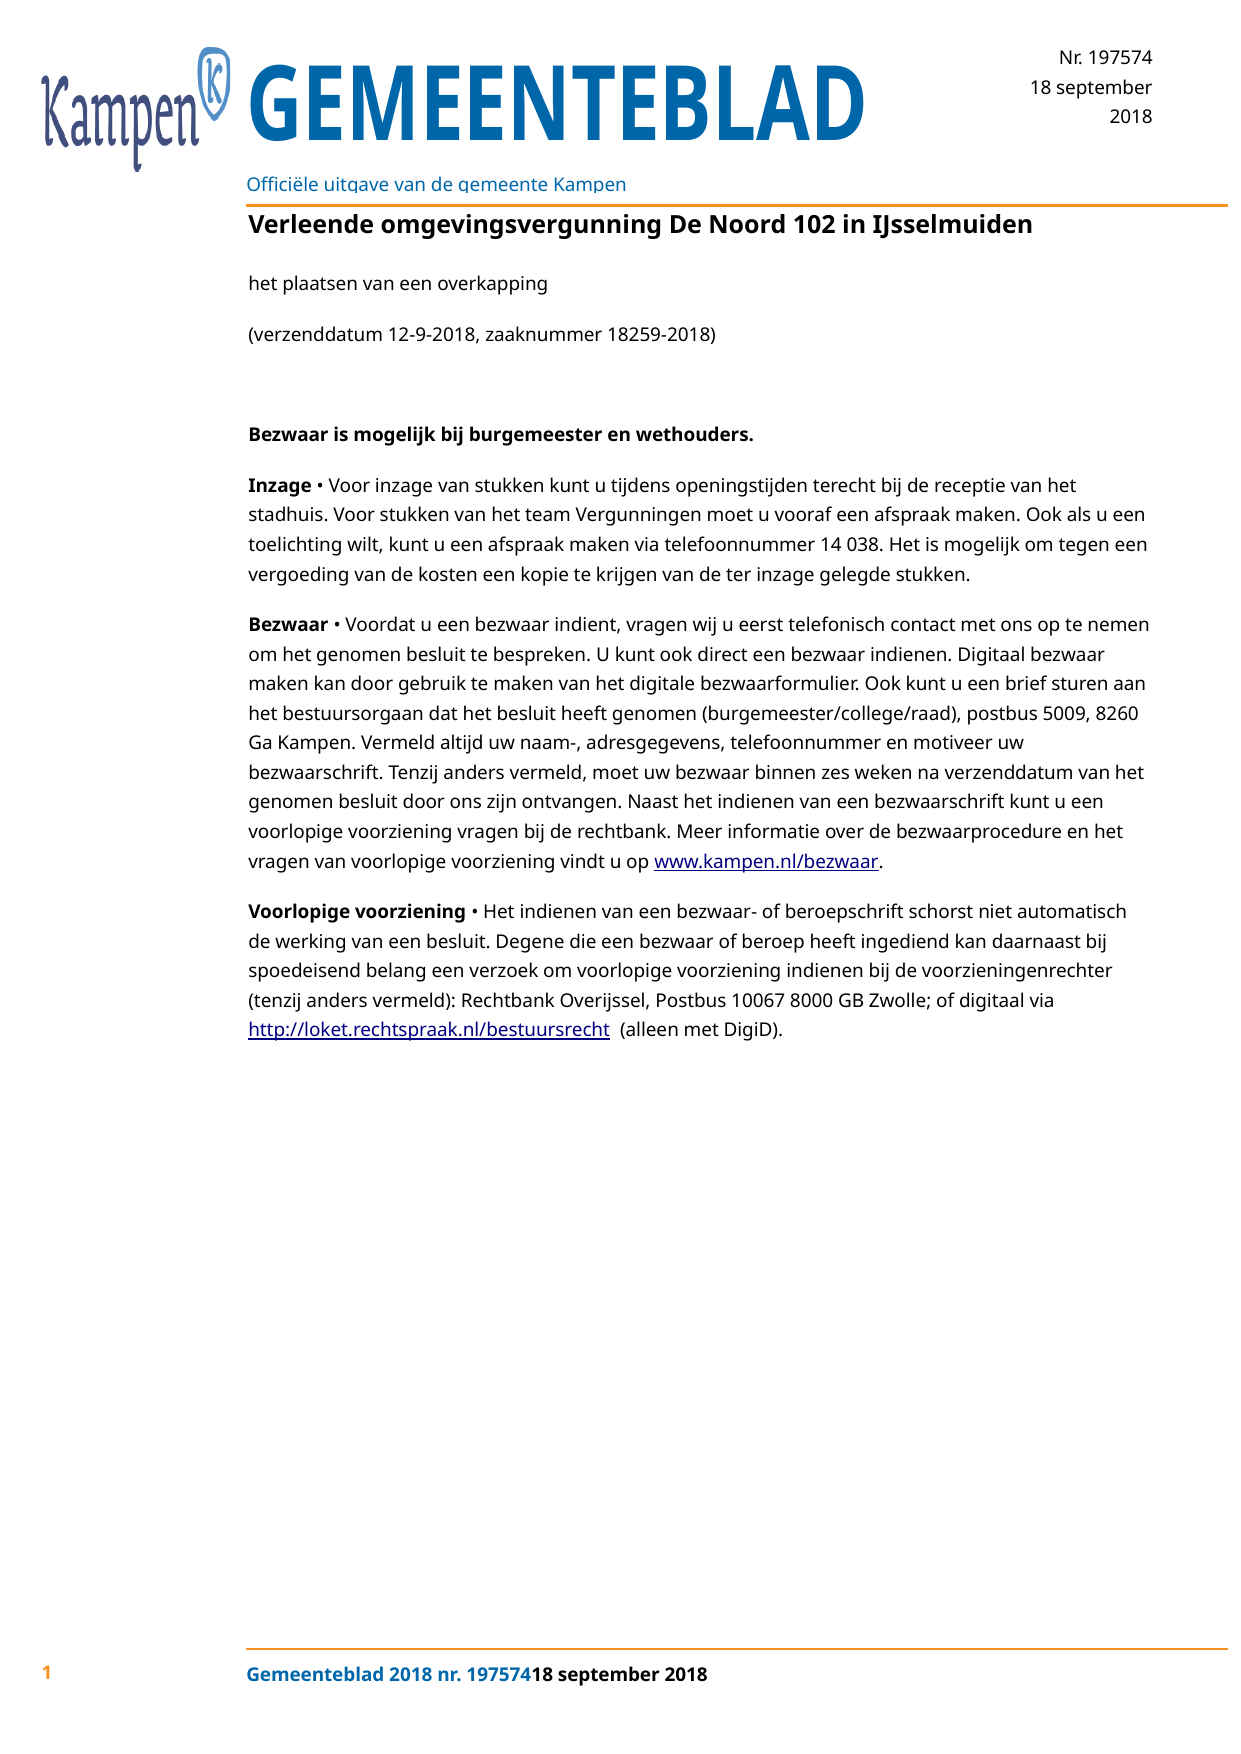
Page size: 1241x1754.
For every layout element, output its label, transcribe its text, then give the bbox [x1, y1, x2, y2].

text Verleende omgevingsvergunning De Noord 102 in IJsselmuiden [248, 207, 1152, 241]
text Bezwaar • Voordat u een bezwaar indient, vragen wij u eerst telefonisch contact met ons op te nemen om het genomen besluit te bespreken. U kunt ook direct een bezwaar indienen. Digitaal bezwaar maken kan door gebruik te maken van het digitale bezwaarformulier. Ook kunt u een brief sturen aan het bestuursorgaan dat het besluit heeft genomen (burgemeester/college/raad), postbus 5009, 8260 Ga Kampen. Vermeld altijd uw naam-, adresgegevens, telefoonnummer en motiveer uw bezwaarschrift. Tenzij anders vermeld, moet uw bezwaar binnen zes weken na verzenddatum van het genomen besluit door ons zijn ontvangen. Naast het indienen van een bezwaarschrift kunt u een voorlopige voorziening vragen bij de rechtbank. Meer informatie over de bezwaarprocedure en het vragen van voorlopige voorziening vindt u op www.kampen.nl/bezwaar. [248, 611, 1152, 873]
text Bezwaar is mogelijk bij burgemeester en wethouders. [248, 422, 1152, 447]
text het plaatsen van een overkapping [248, 270, 1152, 296]
text Inzage • Voor inzage van stukken kunt u tijdens openingstijden terecht bij de receptie van het stadhuis. Voor stukken van het team Vergunningen moet u vooraf een afspraak maken. Ook als u een toelichting wilt, kunt u een afspraak maken via telefoonnummer 14 038. Het is mogelijk om tegen een vergoeding van de kosten een kopie te krijgen van de ter inzage gelegde stukken. [248, 472, 1152, 586]
text Voorlopige voorziening • Het indienen van een bezwaar- of beroepschrift schorst niet automatisch de werking van een besluit. Degene die een bezwaar of beroep heeft ingediend kan daarnaast bij spoedeisend belang een verzoek om voorlopige voorziening indienen bij de voorzieningenrechter (tenzij anders vermeld): Rechtbank Overijssel, Postbus 10067 8000 GB Zwolle; of digitaal via http://loket.rechtspraak.nl/bestuursrecht (alleen met DigiD). [248, 898, 1152, 1042]
text (verzenddatum 12-9-2018, zaaknummer 18259-2018) [248, 321, 1152, 346]
picture [41, 47, 231, 172]
